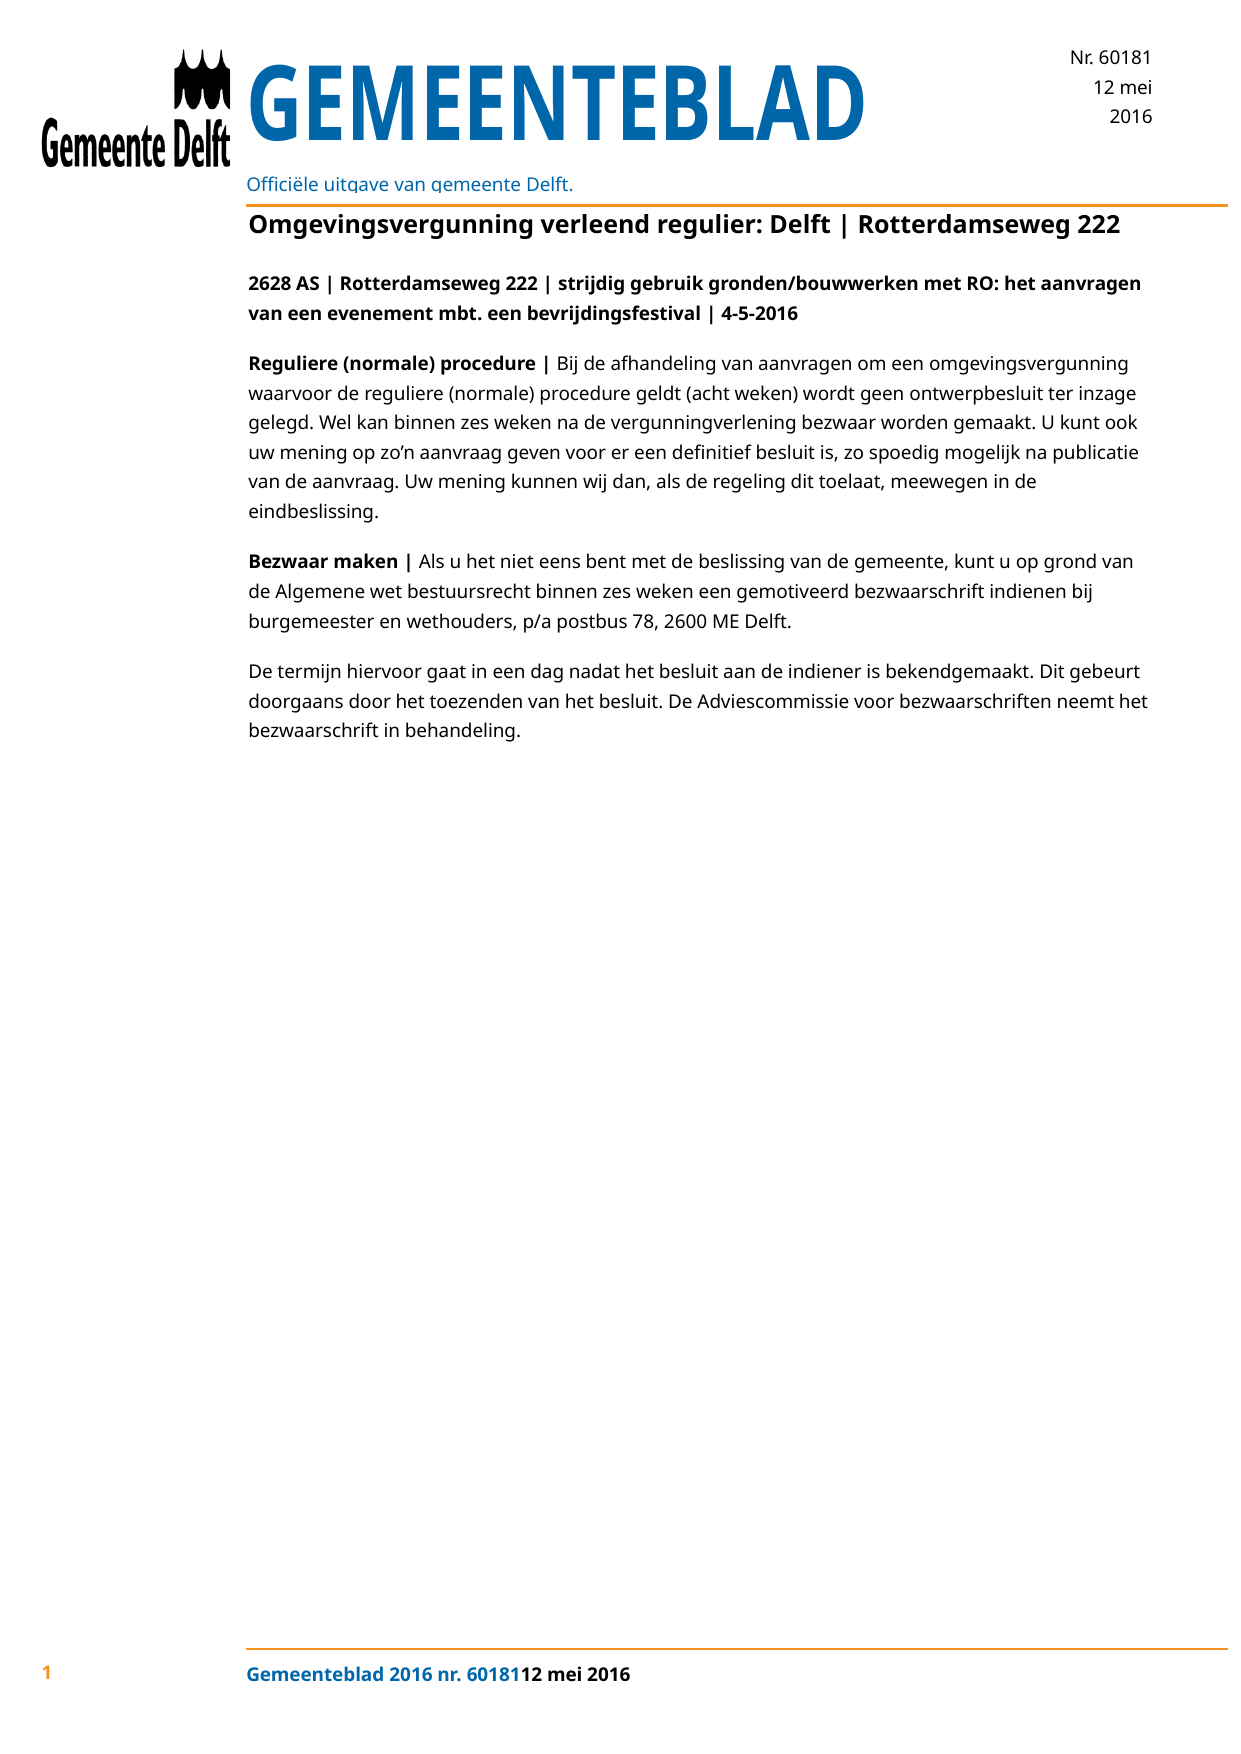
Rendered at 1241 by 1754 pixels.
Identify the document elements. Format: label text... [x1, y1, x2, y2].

text Omgevingsvergunning verleend regulier: Delft | Rotterdamseweg 222 [248, 207, 1152, 241]
text De termijn hiervoor gaat in een dag nadat het besluit aan de indiener is bekendgemaakt. Dit gebeurt doorgaans door het toezenden van het besluit. De Adviescommissie voor bezwaarschriften neemt het bezwaarschrift in behandeling. [248, 658, 1152, 743]
text Bezwaar maken | Als u het niet eens bent met de beslissing van de gemeente, kunt u op grond van de Algemene wet bestuursrecht binnen zes weken een gemotiveerd bezwaarschrift indienen bij burgemeester en wethouders, p/a postbus 78, 2600 ME Delft. [248, 549, 1152, 633]
picture [41, 47, 231, 172]
text Reguliere (normale) procedure | Bij de afhandeling van aanvragen om een omgevingsvergunning waarvoor de reguliere (normale) procedure geldt (acht weken) wordt geen ontwerpbesluit ter inzage gelegd. Wel kan binnen zes weken na de vergunningverlening bezwaar worden gemaakt. U kunt ook uw mening op zo’n aanvraag geven voor er een definitief besluit is, zo spoedig mogelijk na publicatie van de aanvraag. Uw mening kunnen wij dan, als de regeling dit toelaat, meewegen in de eindbeslissing. [248, 350, 1152, 524]
text 2628 AS | Rotterdamseweg 222 | strijdig gebruik gronden/bouwwerken met RO: het aanvragen van een evenement mbt. een bevrijdingsfestival | 4-5-2016 [248, 270, 1152, 326]
